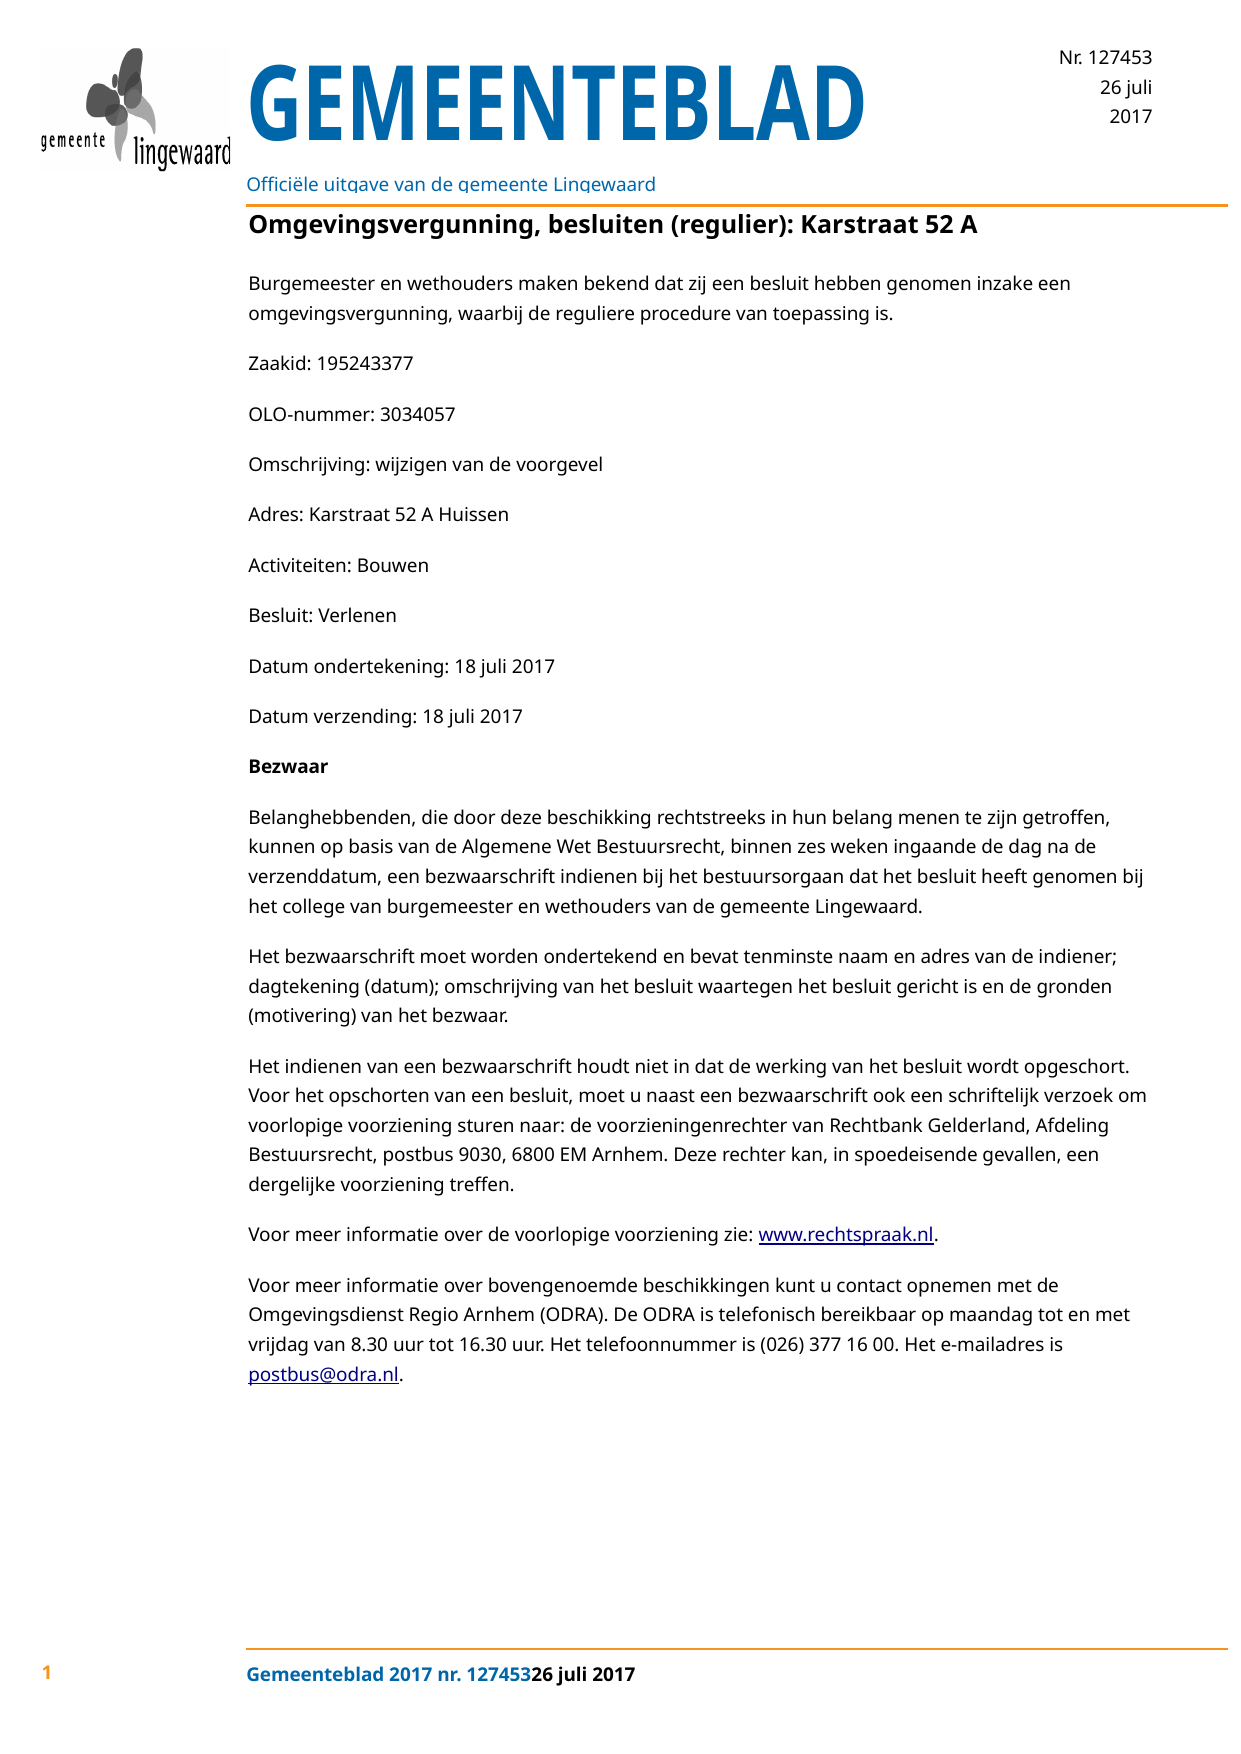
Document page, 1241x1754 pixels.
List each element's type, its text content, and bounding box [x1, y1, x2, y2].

text Burgemeester en wethouders maken bekend dat zij een besluit hebben genomen inzake een omgevingsvergunning, waarbij de reguliere procedure van toepassing is. [248, 270, 1152, 326]
text Zaakid: 195243377 [248, 350, 1152, 376]
text Datum verzending: 18 juli 2017 [248, 703, 1152, 729]
text Voor meer informatie over de voorlopige voorziening zie: www.rechtspraak.nl. [248, 1222, 1152, 1247]
text Datum ondertekening: 18 juli 2017 [248, 653, 1152, 678]
text Adres: Karstraat 52 A Huissen [248, 502, 1152, 527]
text Omschrijving: wijzigen van de voorgevel [248, 451, 1152, 477]
text Bezwaar [248, 754, 1152, 779]
text Activiteiten: Bouwen [248, 552, 1152, 578]
text Omgevingsvergunning, besluiten (regulier): Karstraat 52 A [248, 207, 1152, 241]
text Belanghebbenden, die door deze beschikking rechtstreeks in hun belang menen te zijn getroffen, kunnen op basis van de Algemene Wet Bestuursrecht, binnen zes weken ingaande de dag na de verzenddatum, een bezwaarschrift indienen bij het bestuursorgaan dat het besluit heeft genomen bij het college van burgemeester en wethouders van de gemeente Lingewaard. [248, 804, 1152, 918]
text Besluit: Verlenen [248, 602, 1152, 628]
text Het indienen van een bezwaarschrift houdt niet in dat de werking van het besluit wordt opgeschort. Voor het opschorten van een besluit, moet u naast een bezwaarschrift ook een schriftelijk verzoek om voorlopige voorziening sturen naar: de voorzieningenrechter van Rechtbank Gelderland, Afdeling Bestuursrecht, postbus 9030, 6800 EM Arnhem. Deze rechter kan, in spoedeisende gevallen, een dergelijke voorziening treffen. [248, 1053, 1152, 1197]
picture [41, 47, 231, 172]
text Voor meer informatie over bovengenoemde beschikkingen kunt u contact opnemen met de Omgevingsdienst Regio Arnhem (ODRA). De ODRA is telefonisch bereikbaar op maandag tot en met vrijdag van 8.30 uur tot 16.30 uur. Het telefoonnummer is (026) 377 16 00. Het e-mailadres is postbus@odra.nl. [248, 1272, 1152, 1386]
text OLO-nummer: 3034057 [248, 401, 1152, 426]
text Het bezwaarschrift moet worden ondertekend en bevat tenminste naam en adres van de indiener; dagtekening (datum); omschrijving van het besluit waartegen het besluit gericht is en de gronden (motivering) van het bezwaar. [248, 943, 1152, 1028]
